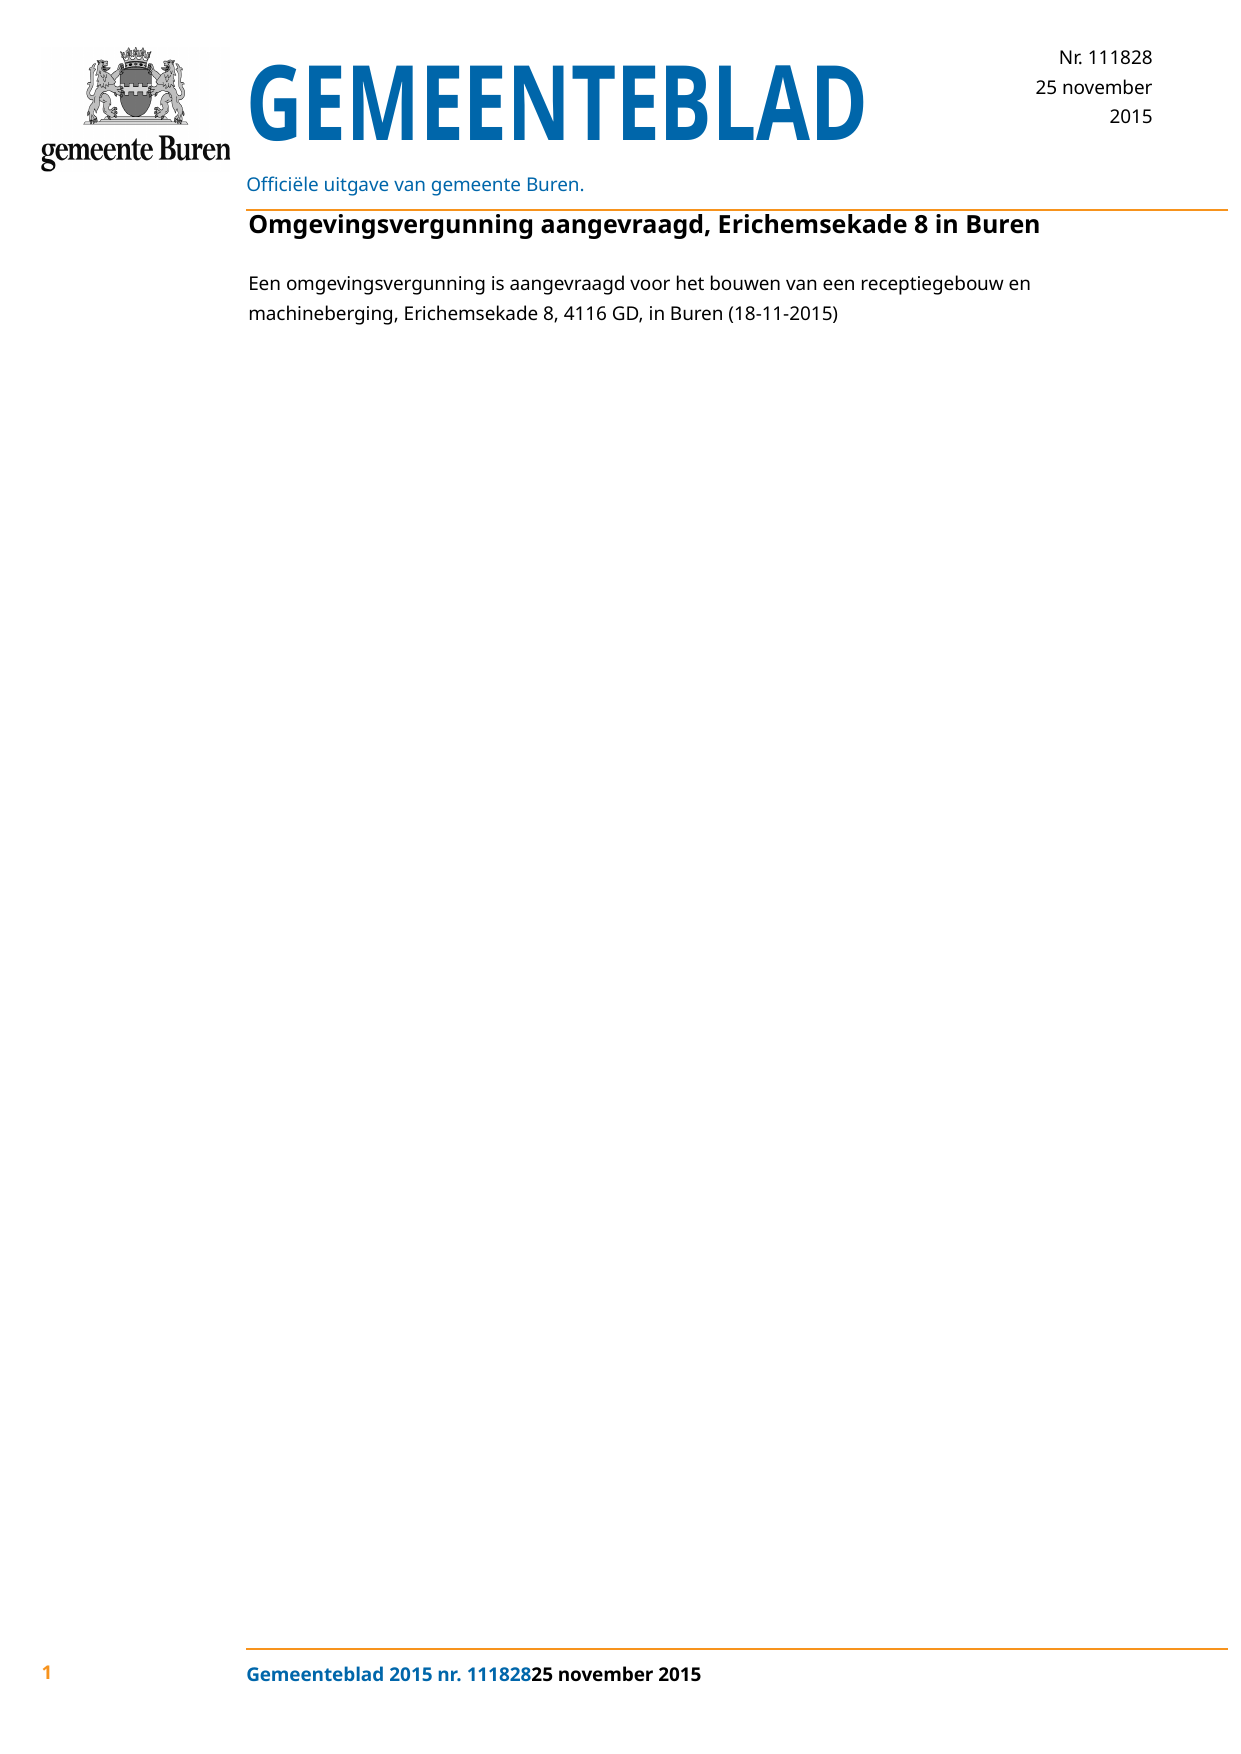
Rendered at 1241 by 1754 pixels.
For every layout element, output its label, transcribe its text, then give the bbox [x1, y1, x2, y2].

text Een omgevingsvergunning is aangevraagd voor het bouwen van een receptiegebouw en machineberging, Erichemsekade 8, 4116 GD, in Buren (18-11-2015) [248, 270, 1152, 326]
text Omgevingsvergunning aangevraagd, Erichemsekade 8 in Buren [248, 211, 1152, 241]
picture [41, 47, 231, 172]
